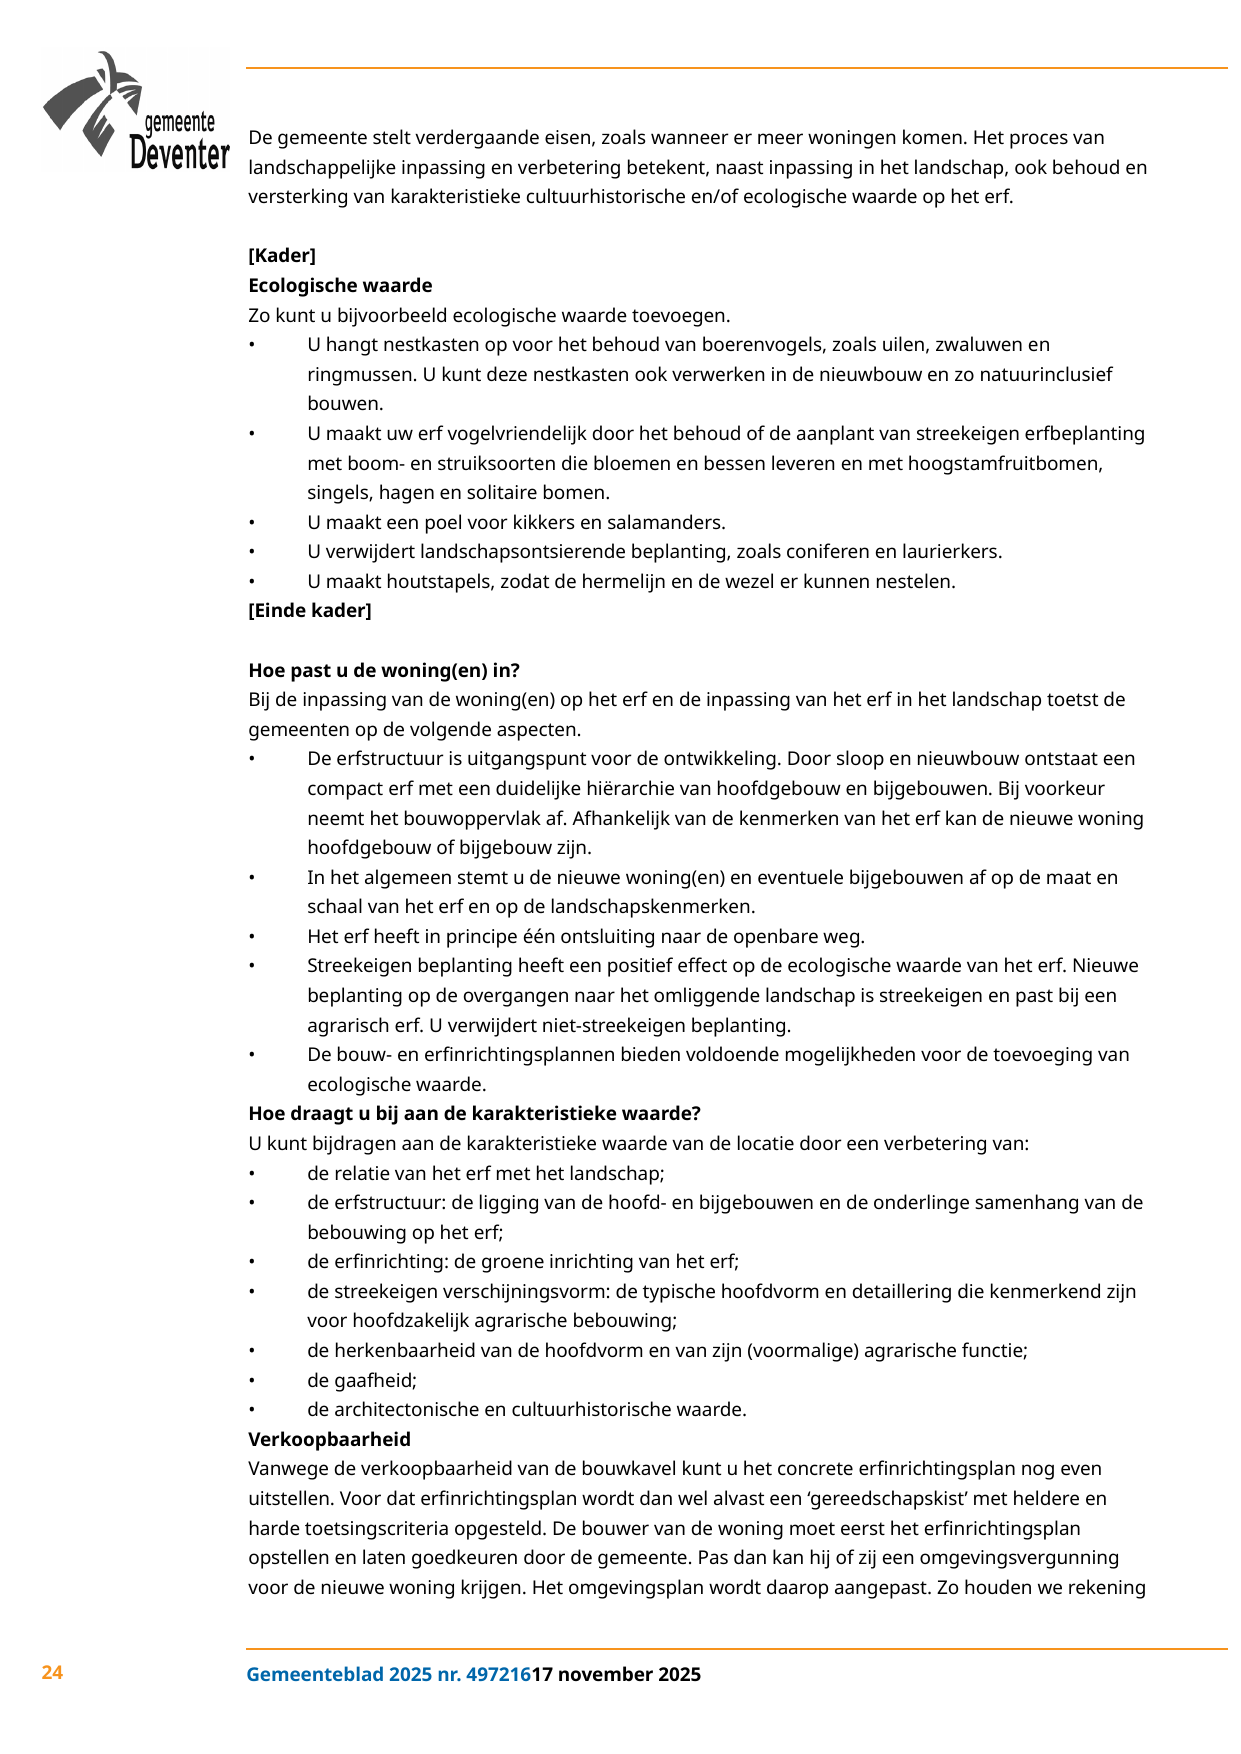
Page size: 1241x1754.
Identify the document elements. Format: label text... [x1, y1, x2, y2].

list U maakt uw erf vogelvriendelijk door het behoud of de aanplant van streekeigen erfbeplanting met boom- en struiksoorten die bloemen en bessen leveren en met hoogstamfruitbomen, singels, hagen en solitaire bomen. [248, 420, 1152, 505]
text Verkoopbaarheid [248, 1426, 1152, 1452]
text [Kader] [248, 243, 1152, 268]
picture [41, 47, 231, 172]
list U hangt nestkasten op voor het behoud van boerenvogels, zoals uilen, zwaluwen en ringmussen. U kunt deze nestkasten ook verwerken in de nieuwbouw en zo natuurinclusief bouwen. [248, 331, 1152, 416]
list de erfstructuur: de ligging van de hoofd- en bijgebouwen en de onderlinge samenhang van de bebouwing op het erf; [248, 1189, 1152, 1245]
list U maakt houtstapels, zodat de hermelijn en de wezel er kunnen nestelen. [248, 568, 1152, 594]
text Bij de inpassing van de woning(en) op het erf en de inpassing van het erf in het landschap toetst de gemeenten op de volgende aspecten. [248, 686, 1152, 742]
list Streekeigen beplanting heeft een positief effect op de ecologische waarde van het erf. Nieuwe beplanting op de overgangen naar het omliggende landschap is streekeigen en past bij een agrarisch erf. U verwijdert niet-streekeigen beplanting. [248, 953, 1152, 1038]
list de gaafheid; [248, 1367, 1152, 1393]
list De erfstructuur is uitgangspunt voor de ontwikkeling. Door sloop en nieuwbouw ontstaat een compact erf met een duidelijke hiërarchie van hoofdgebouw en bijgebouwen. Bij voorkeur neemt het bouwoppervlak af. Afhankelijk van de kenmerken van het erf kan de nieuwe woning hoofdgebouw of bijgebouw zijn. [248, 746, 1152, 860]
list de streekeigen verschijningsvorm: de typische hoofdvorm en detaillering die kenmerkend zijn voor hoofdzakelijk agrarische bebouwing; [248, 1278, 1152, 1333]
list U maakt een poel voor kikkers en salamanders. [248, 509, 1152, 535]
text Hoe draagt u bij aan de karakteristieke waarde? [248, 1101, 1152, 1126]
list Het erf heeft in principe één ontsluiting naar de openbare weg. [248, 923, 1152, 949]
list U verwijdert landschapsontsierende beplanting, zoals coniferen en laurierkers. [248, 538, 1152, 564]
list De bouw- en erfinrichtingsplannen bieden voldoende mogelijkheden voor de toevoeging van ecologische waarde. [248, 1041, 1152, 1097]
list de relatie van het erf met het landschap; [248, 1160, 1152, 1186]
list de architectonische en cultuurhistorische waarde. [248, 1396, 1152, 1422]
text Ecologische waarde [248, 272, 1152, 298]
text Zo kunt u bijvoorbeeld ecologische waarde toevoegen. [248, 302, 1152, 328]
text Vanwege de verkoopbaarheid van de bouwkavel kunt u het concrete erfinrichtingsplan nog even uitstellen. Voor dat erfinrichtingsplan wordt dan wel alvast een ‘gereedschapskist’ met heldere en harde toetsingscriteria opgesteld. De bouwer van de woning moet eerst het erfinrichtingsplan opstellen en laten goedkeuren door de gemeente. Pas dan kan hij of zij een omgevingsvergunning voor de nieuwe woning krijgen. Het omgevingsplan wordt daarop aangepast. Zo houden we rekening [248, 1456, 1152, 1600]
text Hoe past u de woning(en) in? [248, 657, 1152, 683]
text [Einde kader] [248, 598, 1152, 623]
list In het algemeen stemt u de nieuwe woning(en) en eventuele bijgebouwen af op de maat en schaal van het erf en op de landschapskenmerken. [248, 864, 1152, 919]
list de erfinrichting: de groene inrichting van het erf; [248, 1248, 1152, 1274]
text De gemeente stelt verdergaande eisen, zoals wanneer er meer woningen komen. Het proces van landschappelijke inpassing en verbetering betekent, naast inpassing in het landschap, ook behoud en versterking van karakteristieke cultuurhistorische en/of ecologische waarde op het erf. [248, 124, 1152, 209]
text U kunt bijdragen aan de karakteristieke waarde van de locatie door een verbetering van: [248, 1130, 1152, 1156]
list de herkenbaarheid van de hoofdvorm en van zijn (voormalige) agrarische functie; [248, 1337, 1152, 1363]
